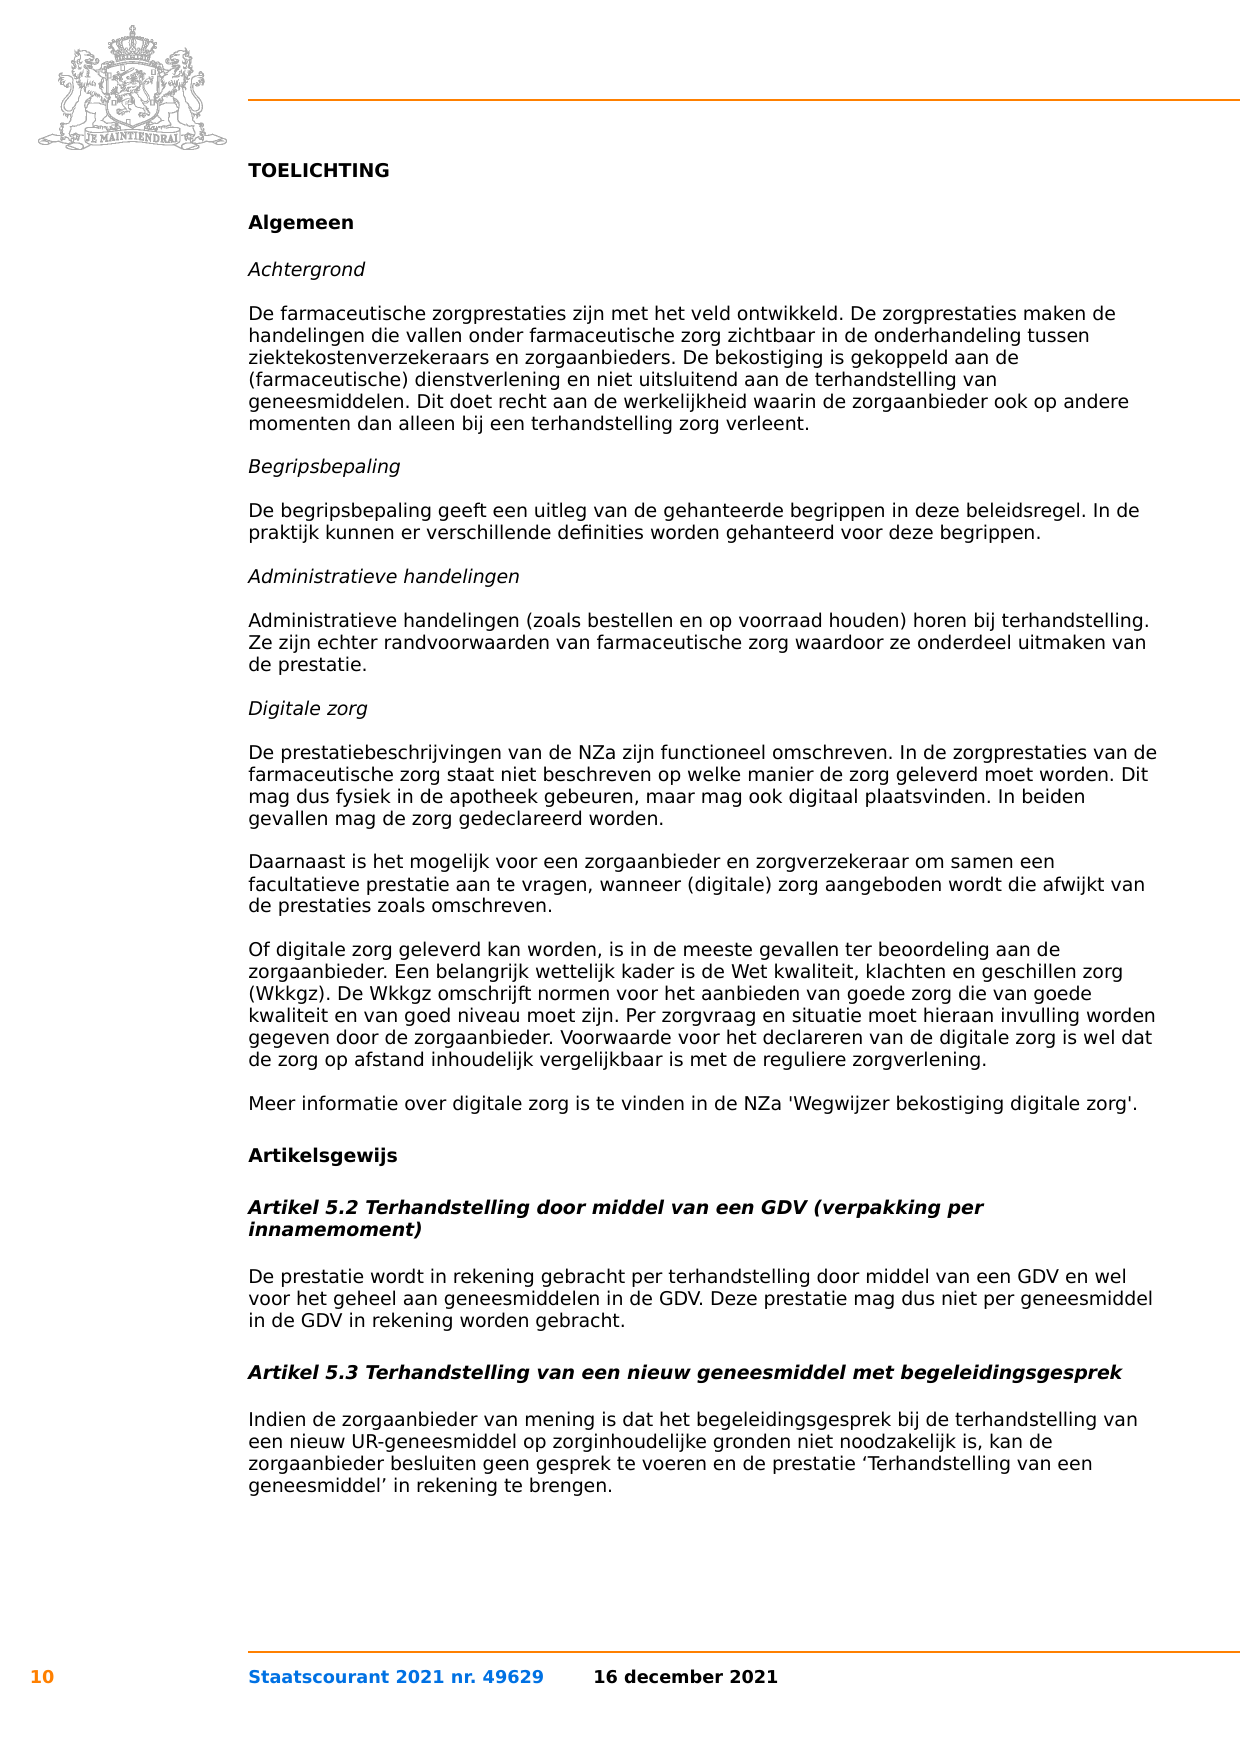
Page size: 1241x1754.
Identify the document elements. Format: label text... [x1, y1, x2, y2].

text De farmaceutische zorgprestaties zijn met het veld ontwikkeld. De zorgprestaties maken de handelingen die vallen onder farmaceutische zorg zichtbaar in de onderhandeling tussen ziektekostenverzekeraars en zorgaanbieders. De bekostiging is gekoppeld aan de (farmaceutische) dienstverlening en niet uitsluitend aan de terhandstelling van geneesmiddelen. Dit doet recht aan de werkelijkheid waarin de zorgaanbieder ook op andere momenten dan alleen bij een terhandstelling zorg verleent. [248, 303, 1163, 434]
text De prestatiebeschrijvingen van de NZa zijn functioneel omschreven. In de zorgprestaties van de farmaceutische zorg staat niet beschreven op welke manier de zorg geleverd moet worden. Dit mag dus fysiek in de apotheek gebeuren, maar mag ook digitaal plaatsvinden. In beiden gevallen mag de zorg gedeclareerd worden. [248, 742, 1163, 829]
subtitle Begripsbepaling [248, 456, 1163, 478]
text Administratieve handelingen (zoals bestellen en op voorraad houden) horen bij terhandstelling. Ze zijn echter randvoorwaarden van farmaceutische zorg waardoor ze onderdeel uitmaken van de prestatie. [248, 610, 1163, 676]
subtitle Artikel 5.3 Terhandstelling van een nieuw geneesmiddel met begeleidingsgesprek [248, 1362, 1163, 1384]
picture [38, 25, 227, 150]
subtitle TOELICHTING [248, 160, 1163, 182]
subtitle Artikel 5.2 Terhandstelling door middel van een GDV (verpakking per innamemoment) [248, 1197, 1163, 1241]
text Indien de zorgaanbieder van mening is dat het begeleidingsgesprek bij de terhandstelling van een nieuw UR-geneesmiddel op zorginhoudelijke gronden niet noodzakelijk is, kan de zorgaanbieder besluiten geen gesprek te voeren en de prestatie ‘Terhandstelling van een geneesmiddel’ in rekening te brengen. [248, 1409, 1163, 1497]
text De begripsbepaling geeft een uitleg van de gehanteerde begrippen in deze beleidsregel. In de praktijk kunnen er verschillende definities worden gehanteerd voor deze begrippen. [248, 500, 1163, 544]
text De prestatie wordt in rekening gebracht per terhandstelling door middel van een GDV en wel voor het geheel aan geneesmiddelen in de GDV. Deze prestatie mag dus niet per geneesmiddel in de GDV in rekening worden gebracht. [248, 1266, 1163, 1332]
subtitle Algemeen [248, 212, 1163, 234]
text Of digitale zorg geleverd kan worden, is in de meeste gevallen ter beoordeling aan de zorgaanbieder. Een belangrijk wettelijk kader is de Wet kwaliteit, klachten en geschillen zorg (Wkkgz). De Wkkgz omschrijft normen voor het aanbieden van goede zorg die van goede kwaliteit en van goed niveau moet zijn. Per zorgvraag en situatie moet hieraan invulling worden gegeven door de zorgaanbieder. Voorwaarde voor het declareren van de digitale zorg is wel dat de zorg op afstand inhoudelijk vergelijkbaar is met de reguliere zorgverlening. [248, 939, 1163, 1071]
text Daarnaast is het mogelijk voor een zorgaanbieder en zorgverzekeraar om samen een facultatieve prestatie aan te vragen, wanneer (digitale) zorg aangeboden wordt die afwijkt van de prestaties zoals omschreven. [248, 851, 1163, 917]
text Meer informatie over digitale zorg is te vinden in de NZa 'Wegwijzer bekostiging digitale zorg'. [248, 1093, 1163, 1115]
subtitle Administratieve handelingen [248, 566, 1163, 588]
subtitle Artikelsgewijs [248, 1145, 1163, 1167]
subtitle Achtergrond [248, 259, 1163, 281]
subtitle Digitale zorg [248, 698, 1163, 720]
